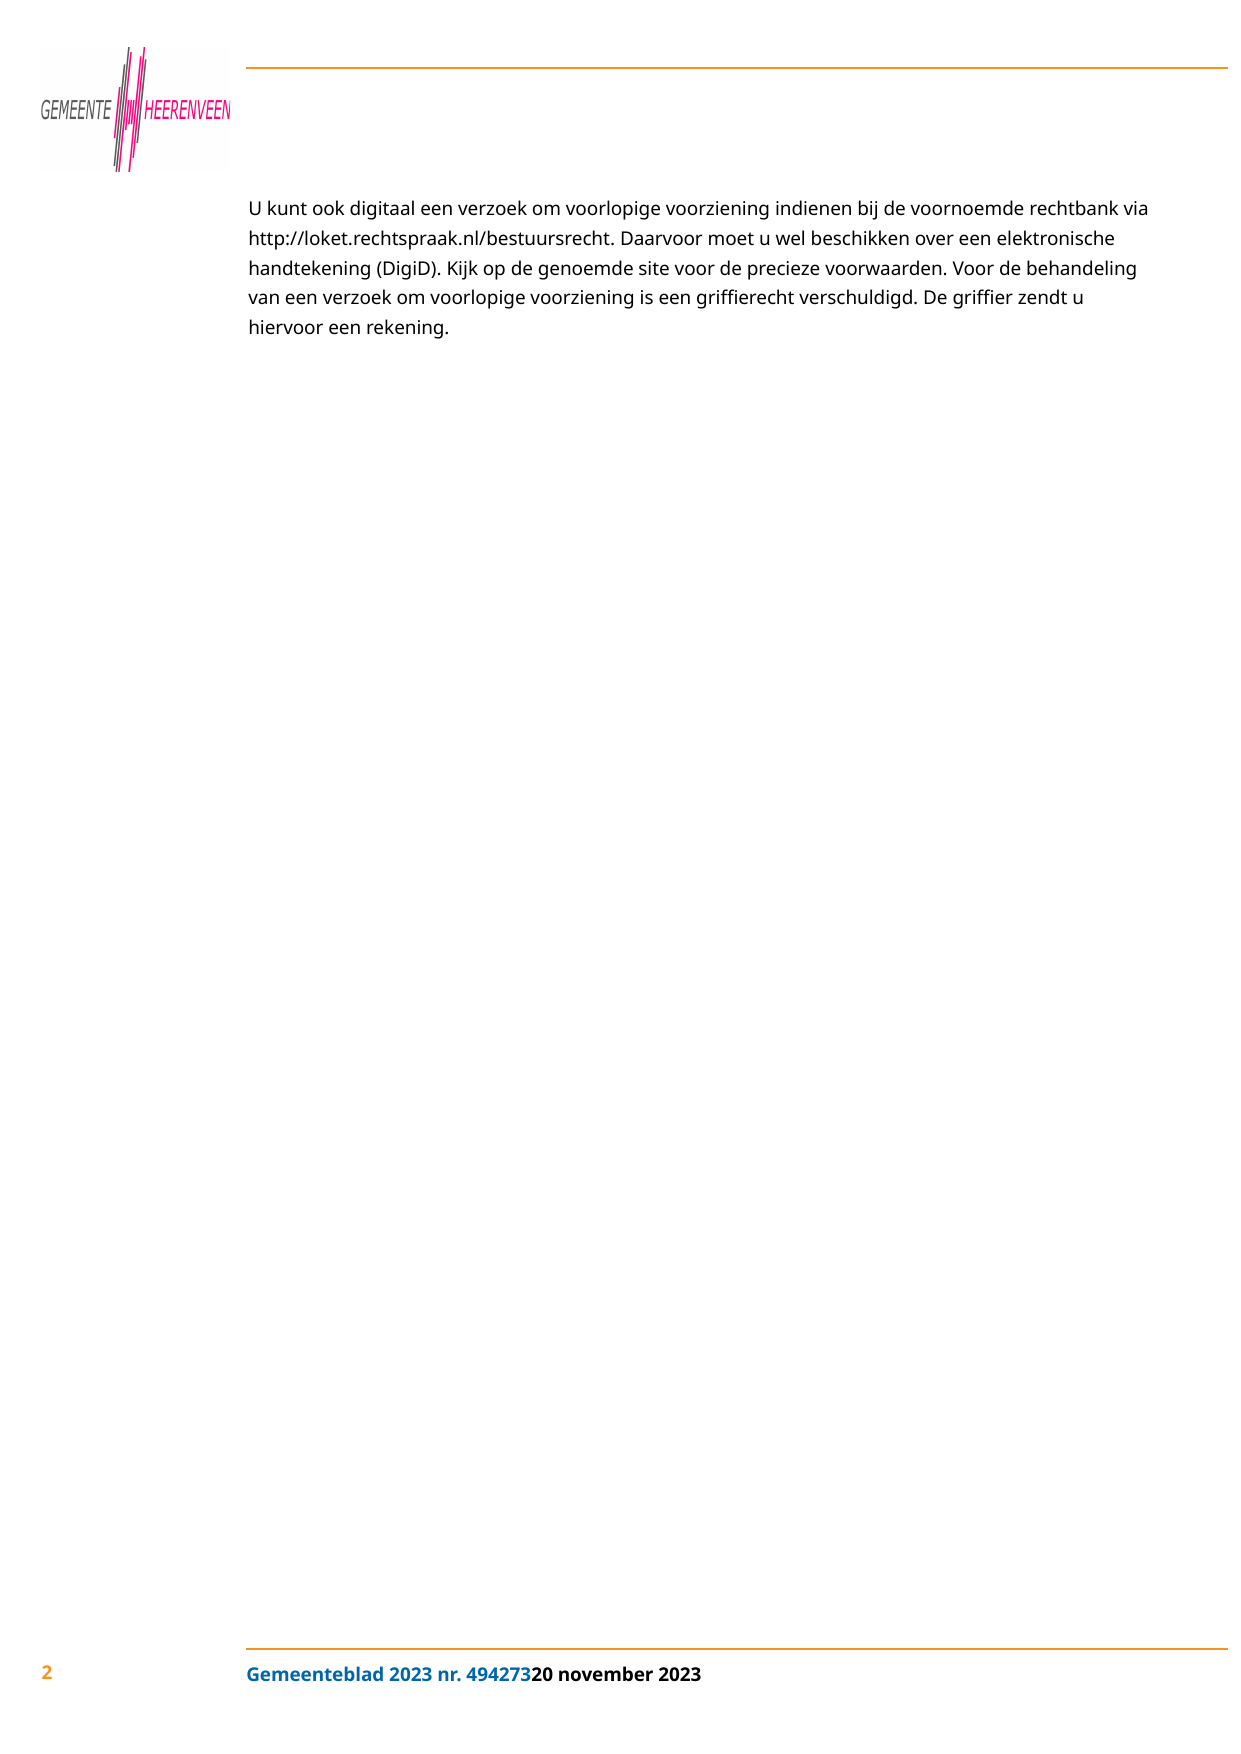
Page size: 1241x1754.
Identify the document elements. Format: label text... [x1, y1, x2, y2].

text U kunt ook digitaal een verzoek om voorlopige voorziening indienen bij de voornoemde rechtbank via http://loket.rechtspraak.nl/bestuursrecht. Daarvoor moet u wel beschikken over een elektronische handtekening (DigiD). Kijk op de genoemde site voor de precieze voorwaarden. Voor de behandeling van een verzoek om voorlopige voorziening is een griffierecht verschuldigd. De griffier zendt u hiervoor een rekening. [248, 196, 1152, 340]
picture [41, 47, 231, 172]
